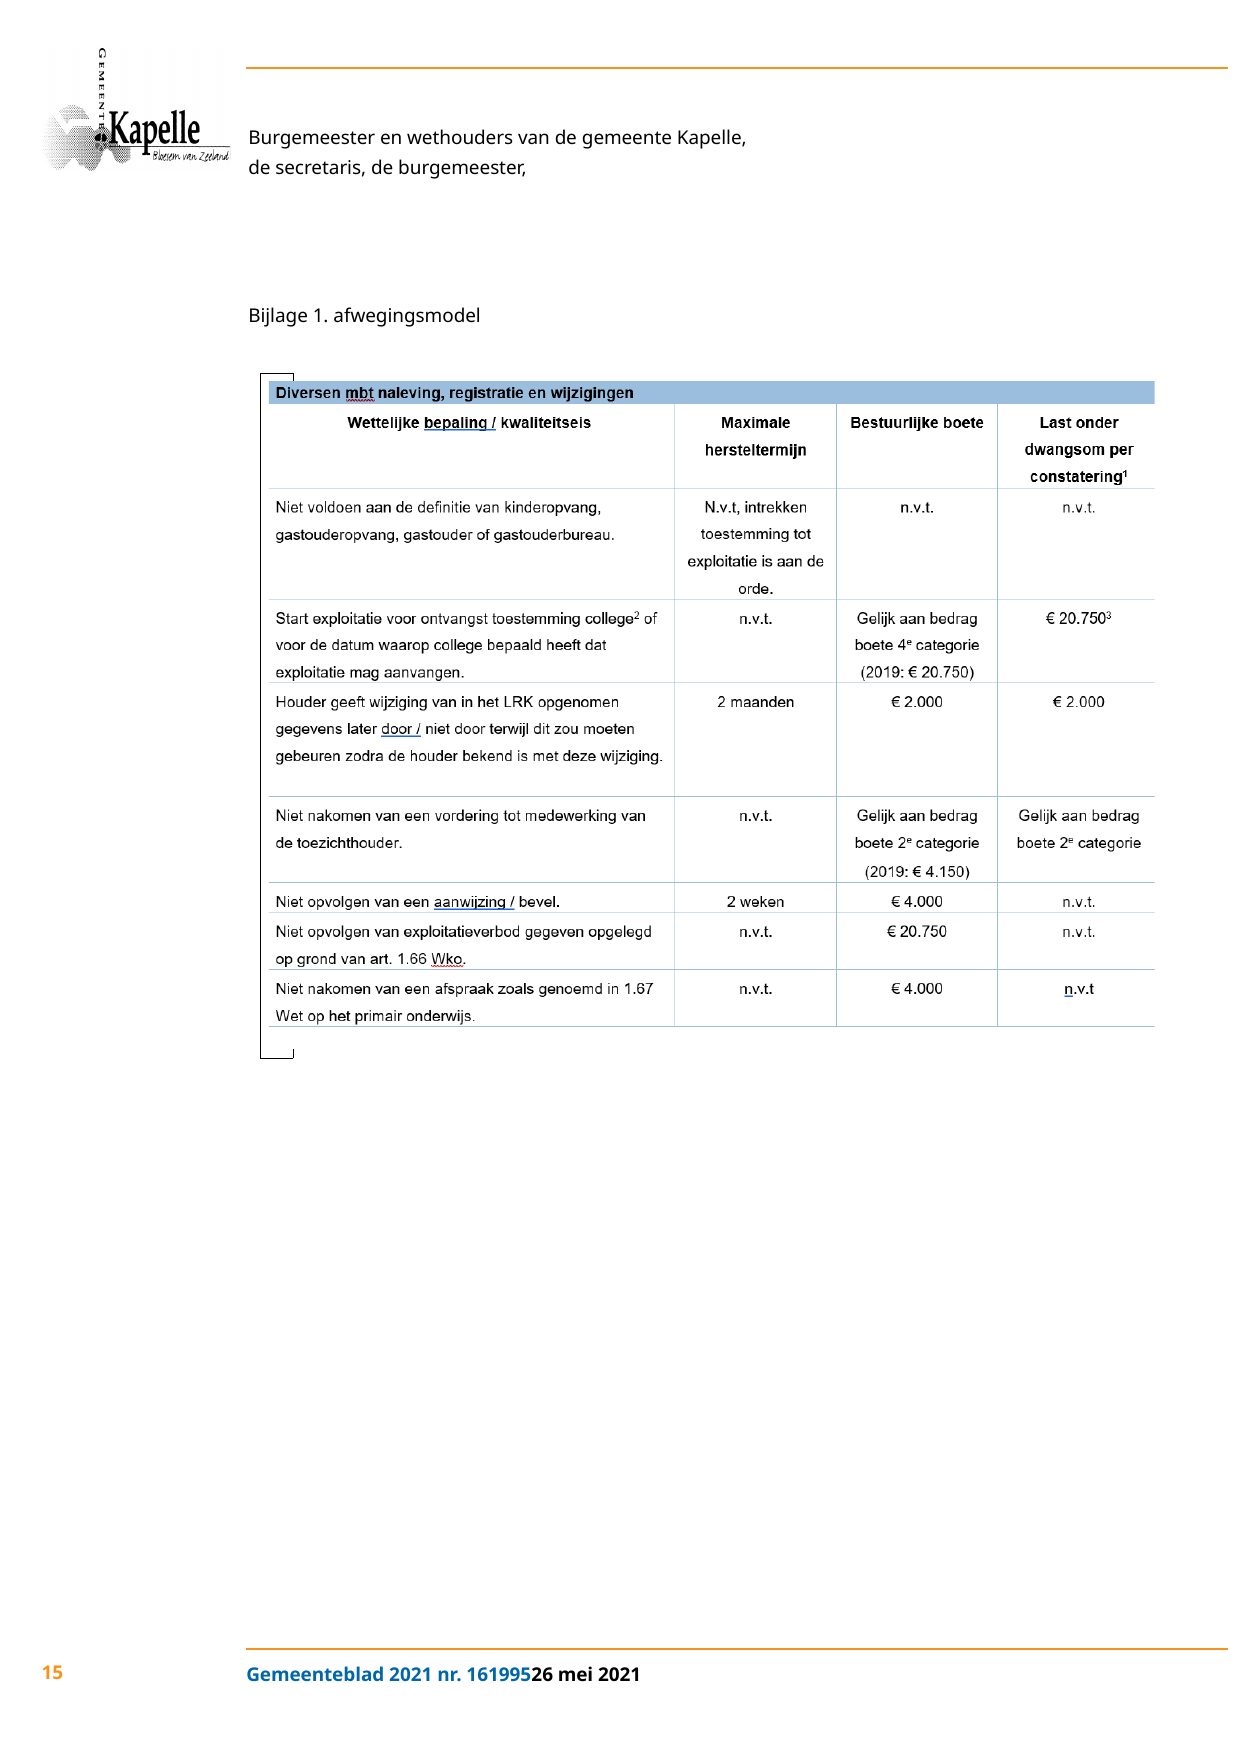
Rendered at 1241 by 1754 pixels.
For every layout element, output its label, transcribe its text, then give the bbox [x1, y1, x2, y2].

picture [41, 47, 231, 172]
picture [268, 381, 1155, 1049]
text Burgemeester en wethouders van de gemeente Kapelle, [248, 124, 1152, 150]
text de secretaris, de burgemeester, [248, 154, 1152, 180]
text Bijlage 1. afwegingsmodel [248, 302, 1152, 328]
